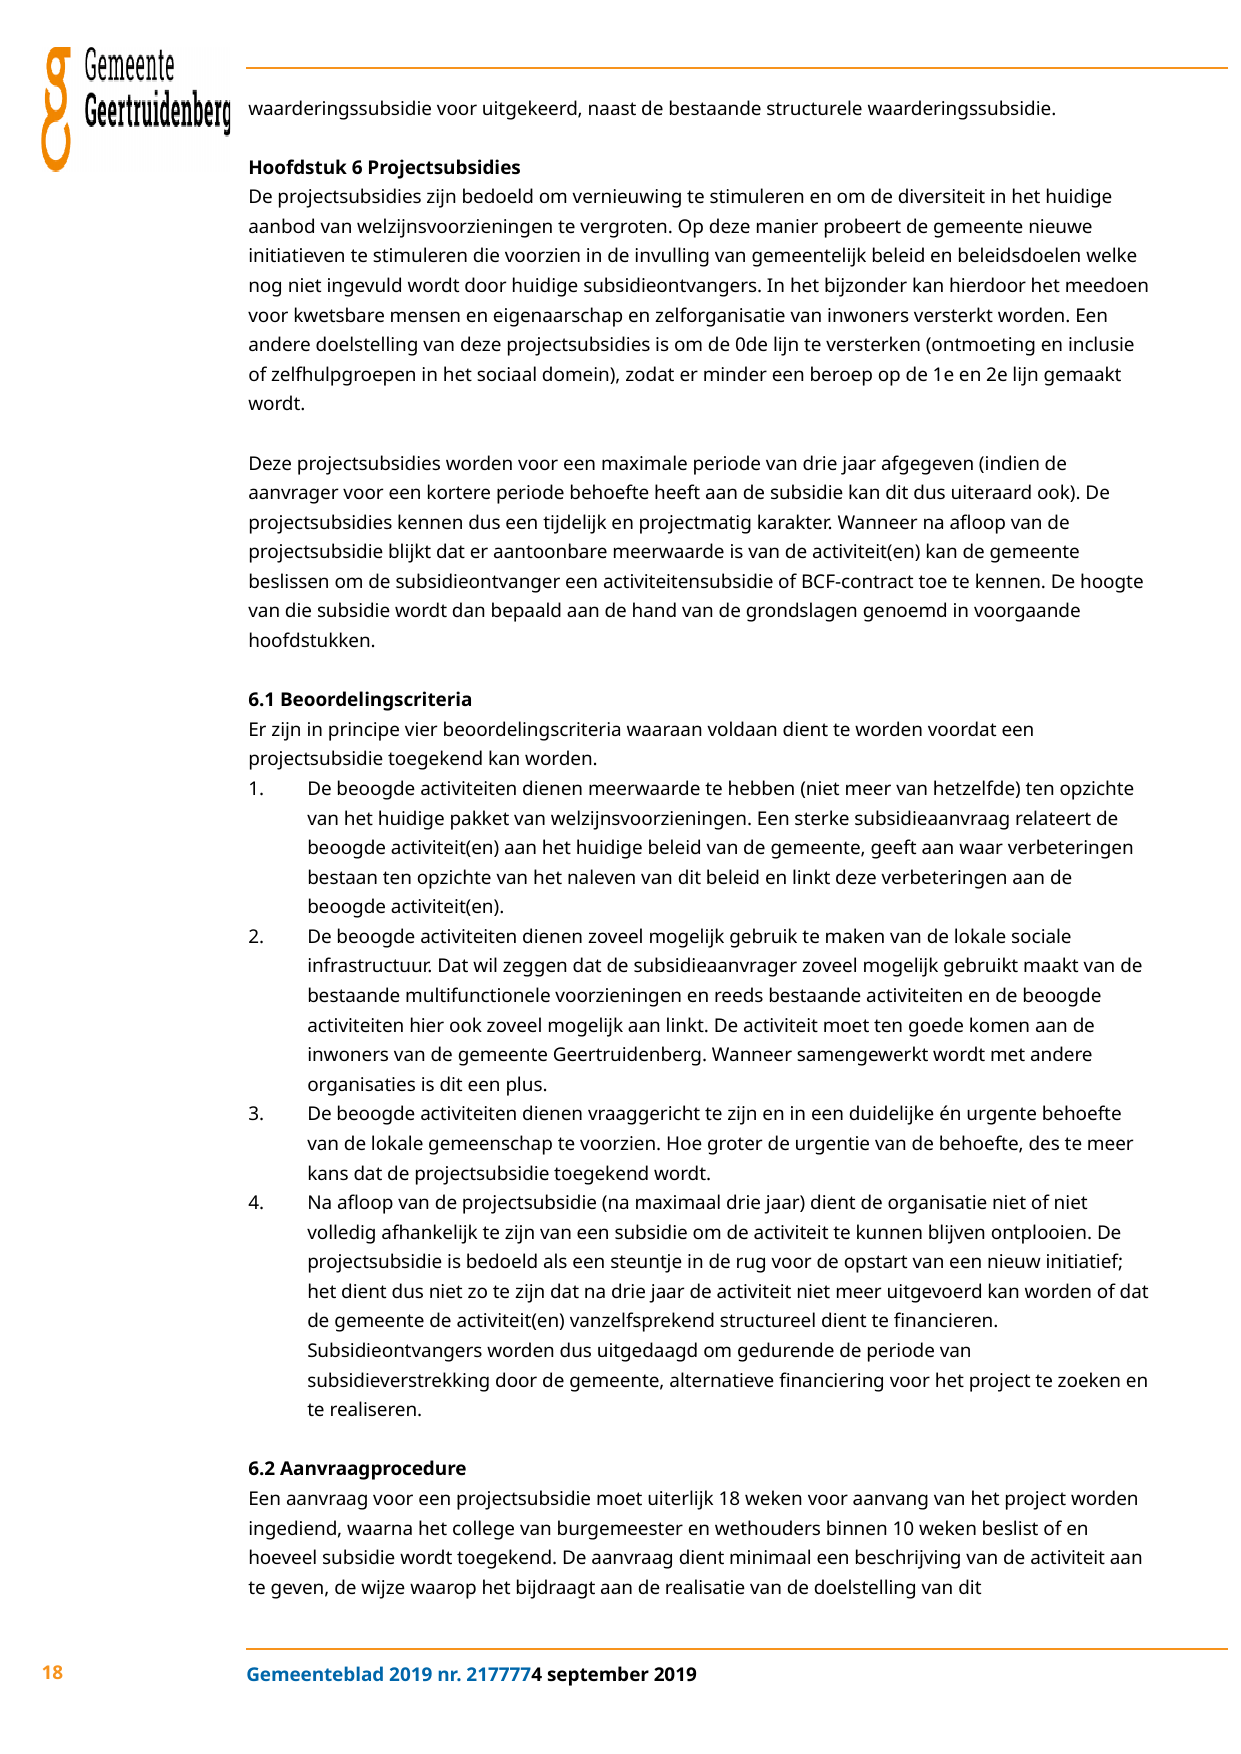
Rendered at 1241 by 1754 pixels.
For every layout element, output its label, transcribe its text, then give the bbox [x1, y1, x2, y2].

text Deze projectsubsidies worden voor een maximale periode van drie jaar afgegeven (indien de aanvrager voor een kortere periode behoefte heeft aan de subsidie kan dit dus uiteraard ook). De projectsubsidies kennen dus een tijdelijk en projectmatig karakter. Wanneer na afloop van de projectsubsidie blijkt dat er aantoonbare meerwaarde is van de activiteit(en) kan de gemeente beslissen om de subsidieontvanger een activiteitensubsidie of BCF-contract toe te kennen. De hoogte van die subsidie wordt dan bepaald aan de hand van de grondslagen genoemd in voorgaande hoofdstukken. [248, 450, 1152, 653]
text Een aanvraag voor een projectsubsidie moet uiterlijk 18 weken voor aanvang van het project worden ingediend, waarna het college van burgemeester en wethouders binnen 10 weken beslist of en hoeveel subsidie wordt toegekend. De aanvraag dient minimaal een beschrijving van de activiteit aan te geven, de wijze waarop het bijdraagt aan de realisatie van de doelstelling van dit [248, 1485, 1152, 1600]
text Er zijn in principe vier beoordelingscriteria waaraan voldaan dient te worden voordat een projectsubsidie toegekend kan worden. [248, 716, 1152, 771]
list De beoogde activiteiten dienen meerwaarde te hebben (niet meer van hetzelfde) ten opzichte van het huidige pakket van welzijnsvoorzieningen. Een sterke subsidieaanvraag relateert de beoogde activiteit(en) aan het huidige beleid van de gemeente, geeft aan waar verbeteringen bestaan ten opzichte van het naleven van dit beleid en linkt deze verbeteringen aan de beoogde activiteit(en). [248, 775, 1152, 919]
text waarderingssubsidie voor uitgekeerd, naast de bestaande structurele waarderingssubsidie. [248, 95, 1152, 121]
text 6.1 Beoordelingscriteria [248, 686, 1152, 712]
text 6.2 Aanvraagprocedure [248, 1456, 1152, 1481]
list Na afloop van de projectsubsidie (na maximaal drie jaar) dient de organisatie niet of niet volledig afhankelijk te zijn van een subsidie om de activiteit te kunnen blijven ontplooien. De projectsubsidie is bedoeld als een steuntje in de rug voor de opstart van een nieuw initiatief; het dient dus niet zo te zijn dat na drie jaar de activiteit niet meer uitgevoerd kan worden of dat de gemeente de activiteit(en) vanzelfsprekend structureel dient te financieren. Subsidieontvangers worden dus uitgedaagd om gedurende de periode van subsidieverstrekking door de gemeente, alternatieve financiering voor het project te zoeken en te realiseren. [248, 1189, 1152, 1422]
picture [41, 47, 231, 172]
list De beoogde activiteiten dienen vraaggericht te zijn en in een duidelijke én urgente behoefte van de lokale gemeenschap te voorzien. Hoe groter de urgentie van de behoefte, des te meer kans dat de projectsubsidie toegekend wordt. [248, 1101, 1152, 1186]
text De projectsubsidies zijn bedoeld om vernieuwing te stimuleren en om de diversiteit in het huidige aanbod van welzijnsvoorzieningen te vergroten. Op deze manier probeert de gemeente nieuwe initiatieven te stimuleren die voorzien in de invulling van gemeentelijk beleid en beleidsdoelen welke nog niet ingevuld wordt door huidige subsidieontvangers. In het bijzonder kan hierdoor het meedoen voor kwetsbare mensen en eigenaarschap en zelforganisatie van inwoners versterkt worden. Een andere doelstelling van deze projectsubsidies is om de 0de lijn te versterken (ontmoeting en inclusie of zelfhulpgroepen in het sociaal domein), zodat er minder een beroep op de 1e en 2e lijn gemaakt wordt. [248, 183, 1152, 416]
text Hoofdstuk 6 Projectsubsidies [248, 154, 1152, 180]
list De beoogde activiteiten dienen zoveel mogelijk gebruik te maken van de lokale sociale infrastructuur. Dat wil zeggen dat de subsidieaanvrager zoveel mogelijk gebruikt maakt van de bestaande multifunctionele voorzieningen en reeds bestaande activiteiten en de beoogde activiteiten hier ook zoveel mogelijk aan linkt. De activiteit moet ten goede komen aan de inwoners van de gemeente Geertruidenberg. Wanneer samengewerkt wordt met andere organisaties is dit een plus. [248, 923, 1152, 1097]
